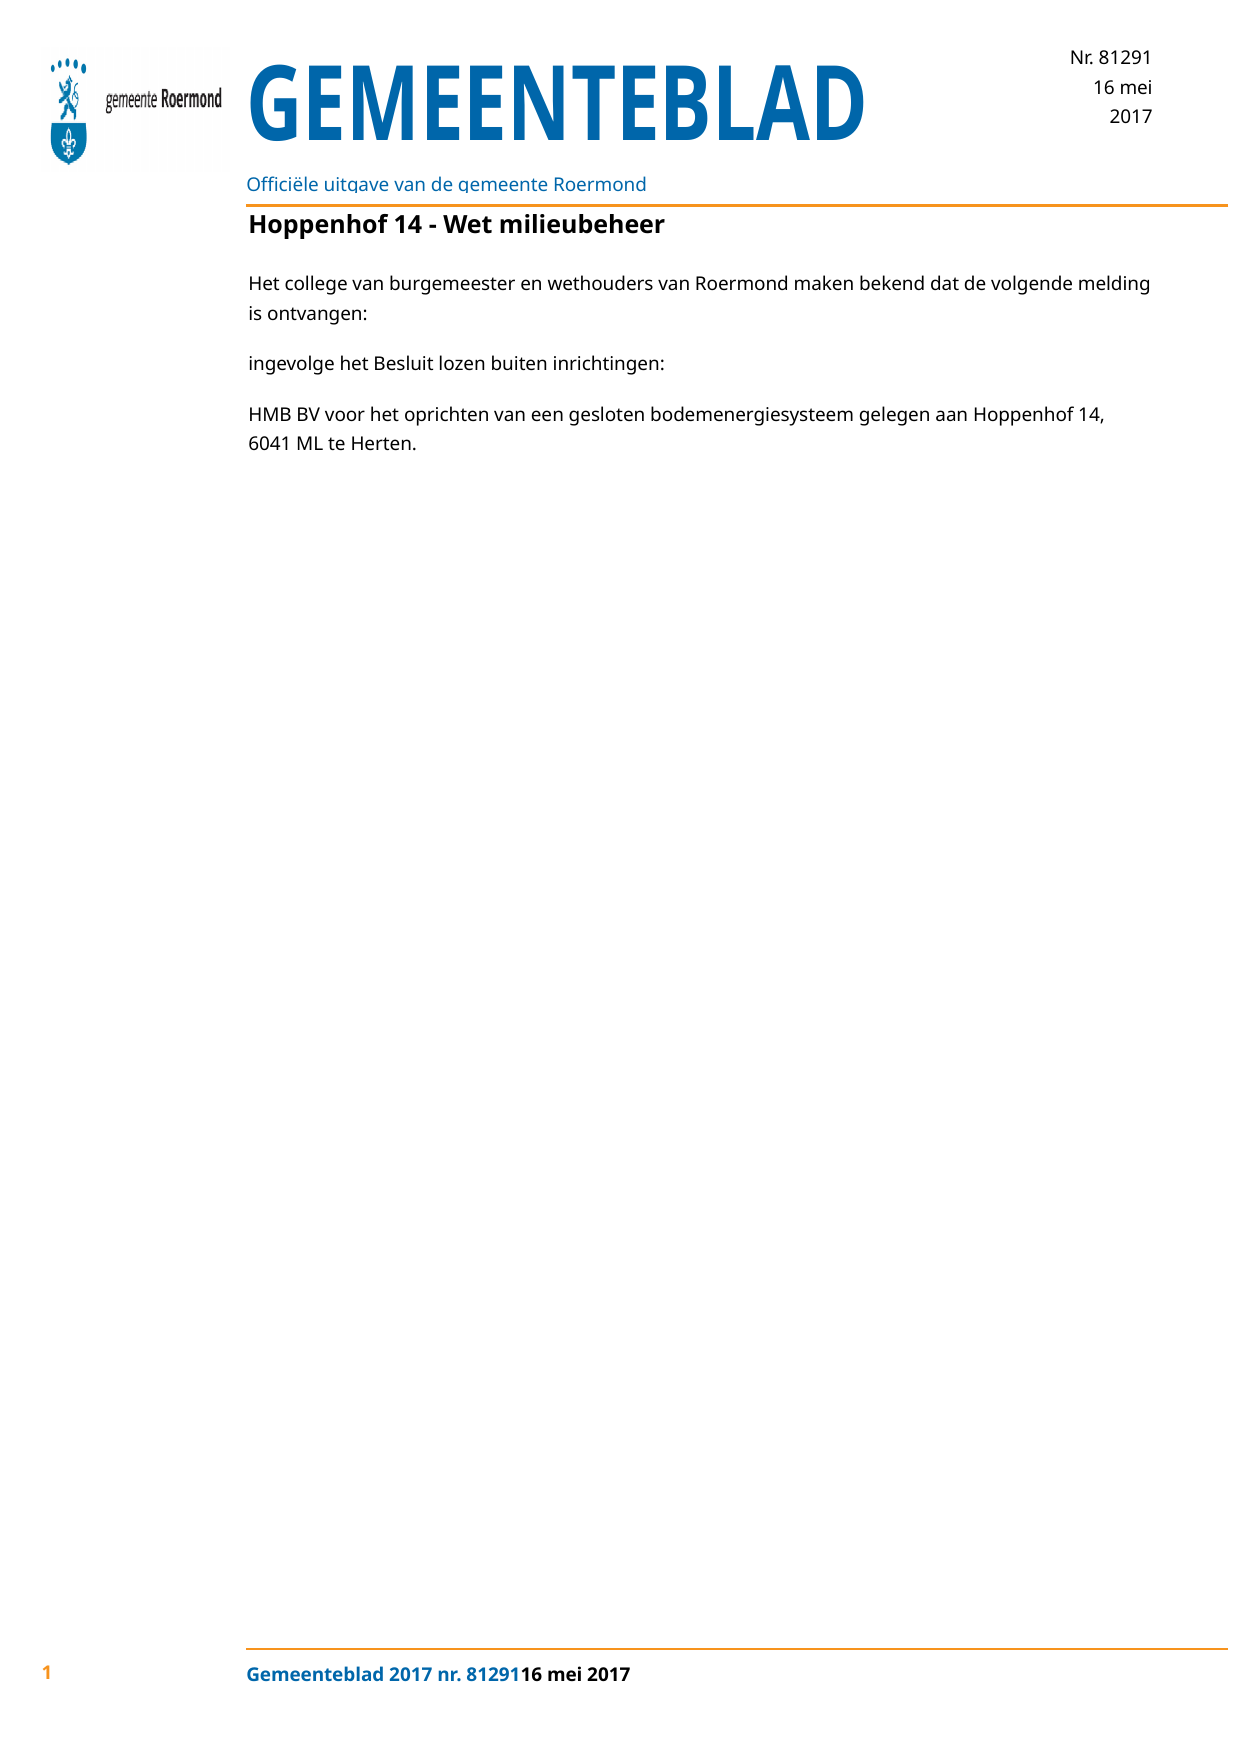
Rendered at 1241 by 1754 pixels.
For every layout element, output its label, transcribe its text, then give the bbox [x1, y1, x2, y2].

text ingevolge het Besluit lozen buiten inrichtingen: [248, 350, 1152, 376]
picture [41, 47, 231, 172]
text HMB BV voor het oprichten van een gesloten bodemenergiesysteem gelegen aan Hoppenhof 14, 6041 ML te Herten. [248, 401, 1152, 456]
text Het college van burgemeester en wethouders van Roermond maken bekend dat de volgende melding is ontvangen: [248, 270, 1152, 326]
text Hoppenhof 14 - Wet milieubeheer [248, 207, 1152, 241]
